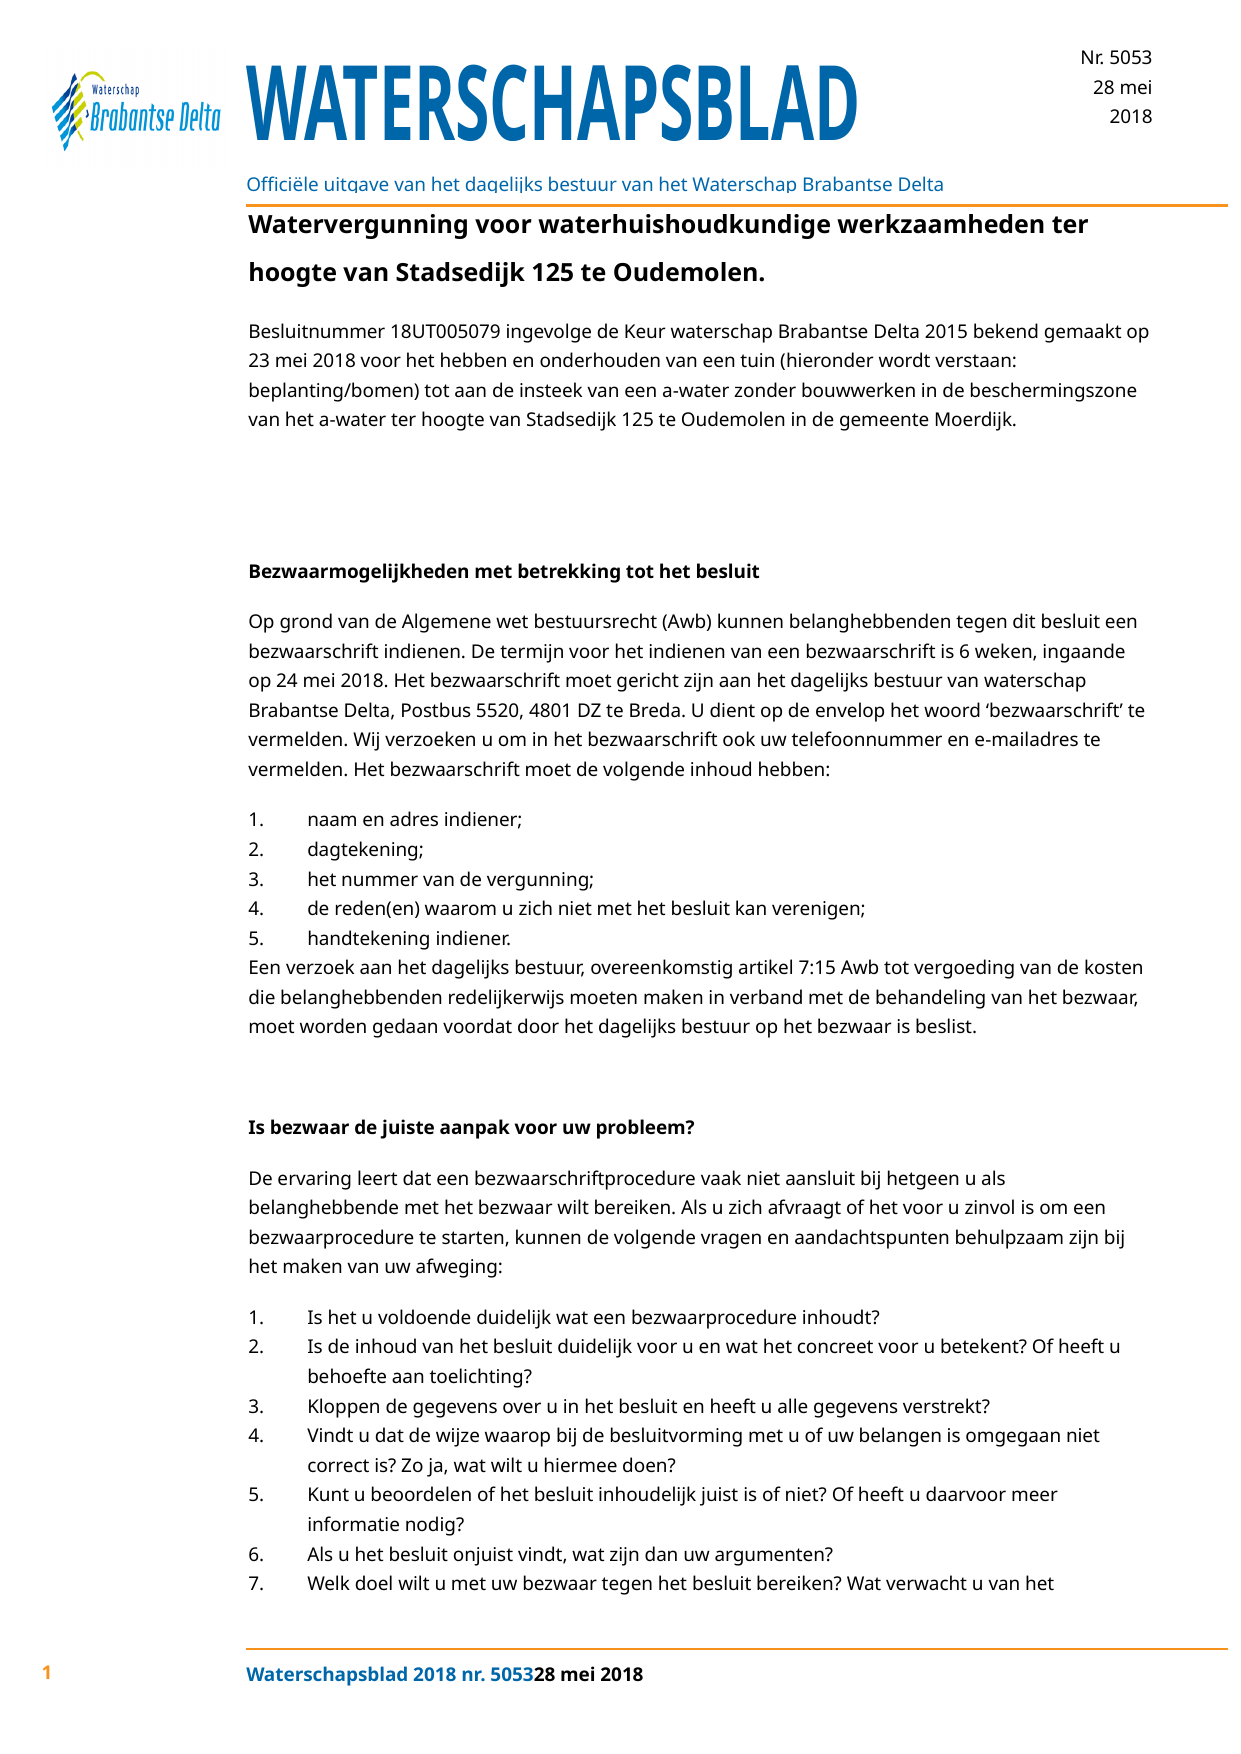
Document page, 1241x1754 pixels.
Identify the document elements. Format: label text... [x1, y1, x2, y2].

text Een verzoek aan het dagelijks bestuur, overeenkomstig artikel 7:15 Awb tot vergoeding van de kosten die belanghebbenden redelijkerwijs moeten maken in verband met de behandeling van het bezwaar, moet worden gedaan voordat door het dagelijks bestuur op het bezwaar is beslist. [248, 954, 1152, 1039]
list Welk doel wilt u met uw bezwaar tegen het besluit bereiken? Wat verwacht u van het [248, 1570, 1152, 1596]
list Is de inhoud van het besluit duidelijk voor u en wat het concreet voor u betekent? Of heeft u behoefte aan toelichting? [248, 1334, 1152, 1389]
list Kloppen de gegevens over u in het besluit en heeft u alle gegevens verstrekt? [248, 1393, 1152, 1419]
list Is het u voldoende duidelijk wat een bezwaarprocedure inhoudt? [248, 1304, 1152, 1330]
list de reden(en) waarom u zich niet met het besluit kan verenigen; [248, 895, 1152, 921]
text De ervaring leert dat een bezwaarschriftprocedure vaak niet aansluit bij hetgeen u als belanghebbende met het bezwaar wilt bereiken. Als u zich afvraagt of het voor u zinvol is om een bezwaarprocedure te starten, kunnen de volgende vragen en aandachtspunten behulpzaam zijn bij het maken van uw afweging: [248, 1165, 1152, 1279]
text Besluitnummer 18UT005079 ingevolge de Keur waterschap Brabantse Delta 2015 bekend gemaakt op 23 mei 2018 voor het hebben en onderhouden van een tuin (hieronder wordt verstaan: beplanting/bomen) tot aan de insteek van een a-water zonder bouwwerken in de beschermingszone van het a-water ter hoogte van Stadsedijk 125 te Oudemolen in de gemeente Moerdijk. [248, 318, 1152, 432]
list dagtekening; [248, 836, 1152, 862]
text Bezwaarmogelijkheden met betrekking tot het besluit [248, 558, 1152, 584]
list handtekening indiener. [248, 925, 1152, 951]
list naam en adres indiener; [248, 807, 1152, 832]
list Als u het besluit onjuist vindt, wat zijn dan uw argumenten? [248, 1541, 1152, 1567]
list Kunt u beoordelen of het besluit inhoudelijk juist is of niet? Of heeft u daarvoor meer informatie nodig? [248, 1482, 1152, 1537]
text Is bezwaar de juiste aanpak voor uw probleem? [248, 1114, 1152, 1140]
list Vindt u dat de wijze waarop bij de besluitvorming met u of uw belangen is omgegaan niet correct is? Zo ja, wat wilt u hiermee doen? [248, 1422, 1152, 1478]
picture [41, 47, 231, 172]
text Op grond van de Algemene wet bestuursrecht (Awb) kunnen belanghebbenden tegen dit besluit een bezwaarschrift indienen. De termijn voor het indienen van een bezwaarschrift is 6 weken, ingaande op 24 mei 2018. Het bezwaarschrift moet gericht zijn aan het dagelijks bestuur van waterschap Brabantse Delta, Postbus 5520, 4801 DZ te Breda. U dient op de envelop het woord ‘bezwaarschrift’ te vermelden. Wij verzoeken u om in het bezwaarschrift ook uw telefoonnummer en e‑mailadres te vermelden. Het bezwaarschrift moet de volgende inhoud hebben: [248, 608, 1152, 782]
text Watervergunning voor waterhuishoudkundige werkzaamheden ter hoogte van Stadsedijk 125 te Oudemolen. [248, 207, 1152, 288]
list het nummer van de vergunning; [248, 866, 1152, 892]
